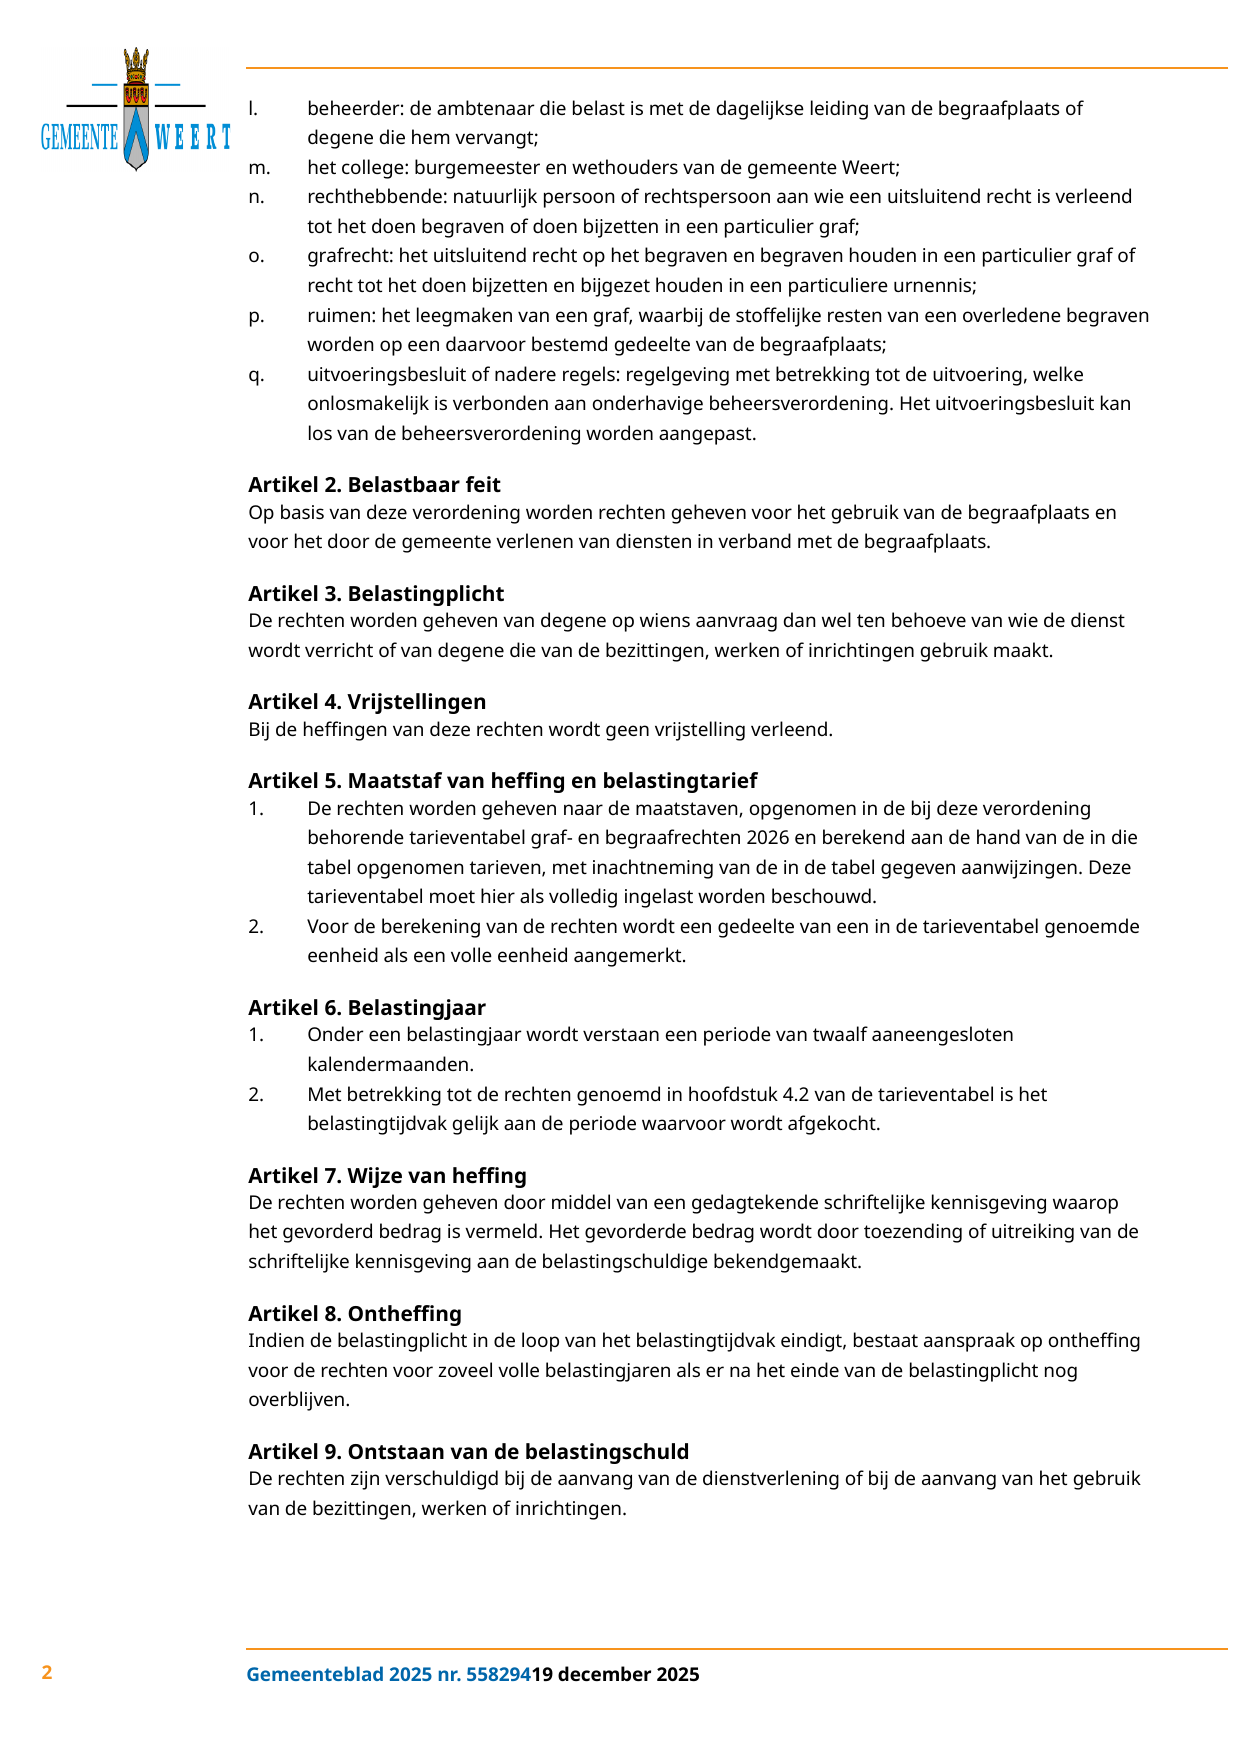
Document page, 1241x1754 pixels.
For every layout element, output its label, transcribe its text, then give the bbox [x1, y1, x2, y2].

list grafrecht: het uitsluitend recht op het begraven en begraven houden in een particulier graf of recht tot het doen bijzetten en bijgezet houden in een particuliere urnennis; [248, 243, 1152, 298]
picture [41, 47, 231, 172]
list beheerder: de ambtenaar die belast is met de dagelijkse leiding van de begraafplaats of degene die hem vervangt; [248, 95, 1152, 150]
list Voor de berekening van de rechten wordt een gedeelte van een in de tarieventabel genoemde eenheid als een volle eenheid aangemerkt. [248, 913, 1152, 968]
list Onder een belastingjaar wordt verstaan een periode van twaalf aaneengesloten kalendermaanden. [248, 1022, 1152, 1077]
text Artikel 9. Ontstaan van de belastingschuld [248, 1437, 1152, 1465]
text Artikel 4. Vrijstellingen [248, 687, 1152, 716]
text Artikel 3. Belastingplicht [248, 579, 1152, 607]
list rechthebbende: natuurlijk persoon of rechtspersoon aan wie een uitsluitend recht is verleend tot het doen begraven of doen bijzetten in een particulier graf; [248, 183, 1152, 239]
list Met betrekking tot de rechten genoemd in hoofdstuk 4.2 van de tarieventabel is het belastingtijdvak gelijk aan de periode waarvoor wordt afgekocht. [248, 1081, 1152, 1136]
list De rechten worden geheven naar de maatstaven, opgenomen in de bij deze verordening behorende tarieventabel graf- en begraafrechten 2026 en berekend aan de hand van de in die tabel opgenomen tarieven, met inachtneming van de in de tabel gegeven aanwijzingen. Deze tarieventabel moet hier als volledig ingelast worden beschouwd. [248, 795, 1152, 909]
text De rechten zijn verschuldigd bij de aanvang van de dienstverlening of bij de aanvang van het gebruik van de bezittingen, werken of inrichtingen. [248, 1465, 1152, 1521]
text De rechten worden geheven van degene op wiens aanvraag dan wel ten behoeve van wie de dienst wordt verricht of van degene die van de bezittingen, werken of inrichtingen gebruik maakt. [248, 607, 1152, 663]
list het college: burgemeester en wethouders van de gemeente Weert; [248, 154, 1152, 180]
list uitvoeringsbesluit of nadere regels: regelgeving met betrekking tot de uitvoering, welke onlosmakelijk is verbonden aan onderhavige beheersverordening. Het uitvoeringsbesluit kan los van de beheersverordening worden aangepast. [248, 361, 1152, 446]
text Op basis van deze verordening worden rechten geheven voor het gebruik van de begraafplaats en voor het door de gemeente verlenen van diensten in verband met de begraafplaats. [248, 499, 1152, 554]
text Artikel 2. Belastbaar feit [248, 471, 1152, 499]
text Artikel 5. Maatstaf van heffing en belastingtarief [248, 766, 1152, 795]
text Bij de heffingen van deze rechten wordt geen vrijstelling verleend. [248, 716, 1152, 742]
text Artikel 8. Ontheffing [248, 1299, 1152, 1327]
text Artikel 7. Wijze van heffing [248, 1161, 1152, 1189]
text Artikel 6. Belastingjaar [248, 993, 1152, 1022]
text De rechten worden geheven door middel van een gedagtekende schriftelijke kennisgeving waarop het gevorderd bedrag is vermeld. Het gevorderde bedrag wordt door toezending of uitreiking van de schriftelijke kennisgeving aan de belastingschuldige bekendgemaakt. [248, 1189, 1152, 1274]
list ruimen: het leegmaken van een graf, waarbij de stoffelijke resten van een overledene begraven worden op een daarvoor bestemd gedeelte van de begraafplaats; [248, 302, 1152, 357]
text Indien de belastingplicht in de loop van het belastingtijdvak eindigt, bestaat aanspraak op ontheffing voor de rechten voor zoveel volle belastingjaren als er na het einde van de belastingplicht nog overblijven. [248, 1327, 1152, 1412]
